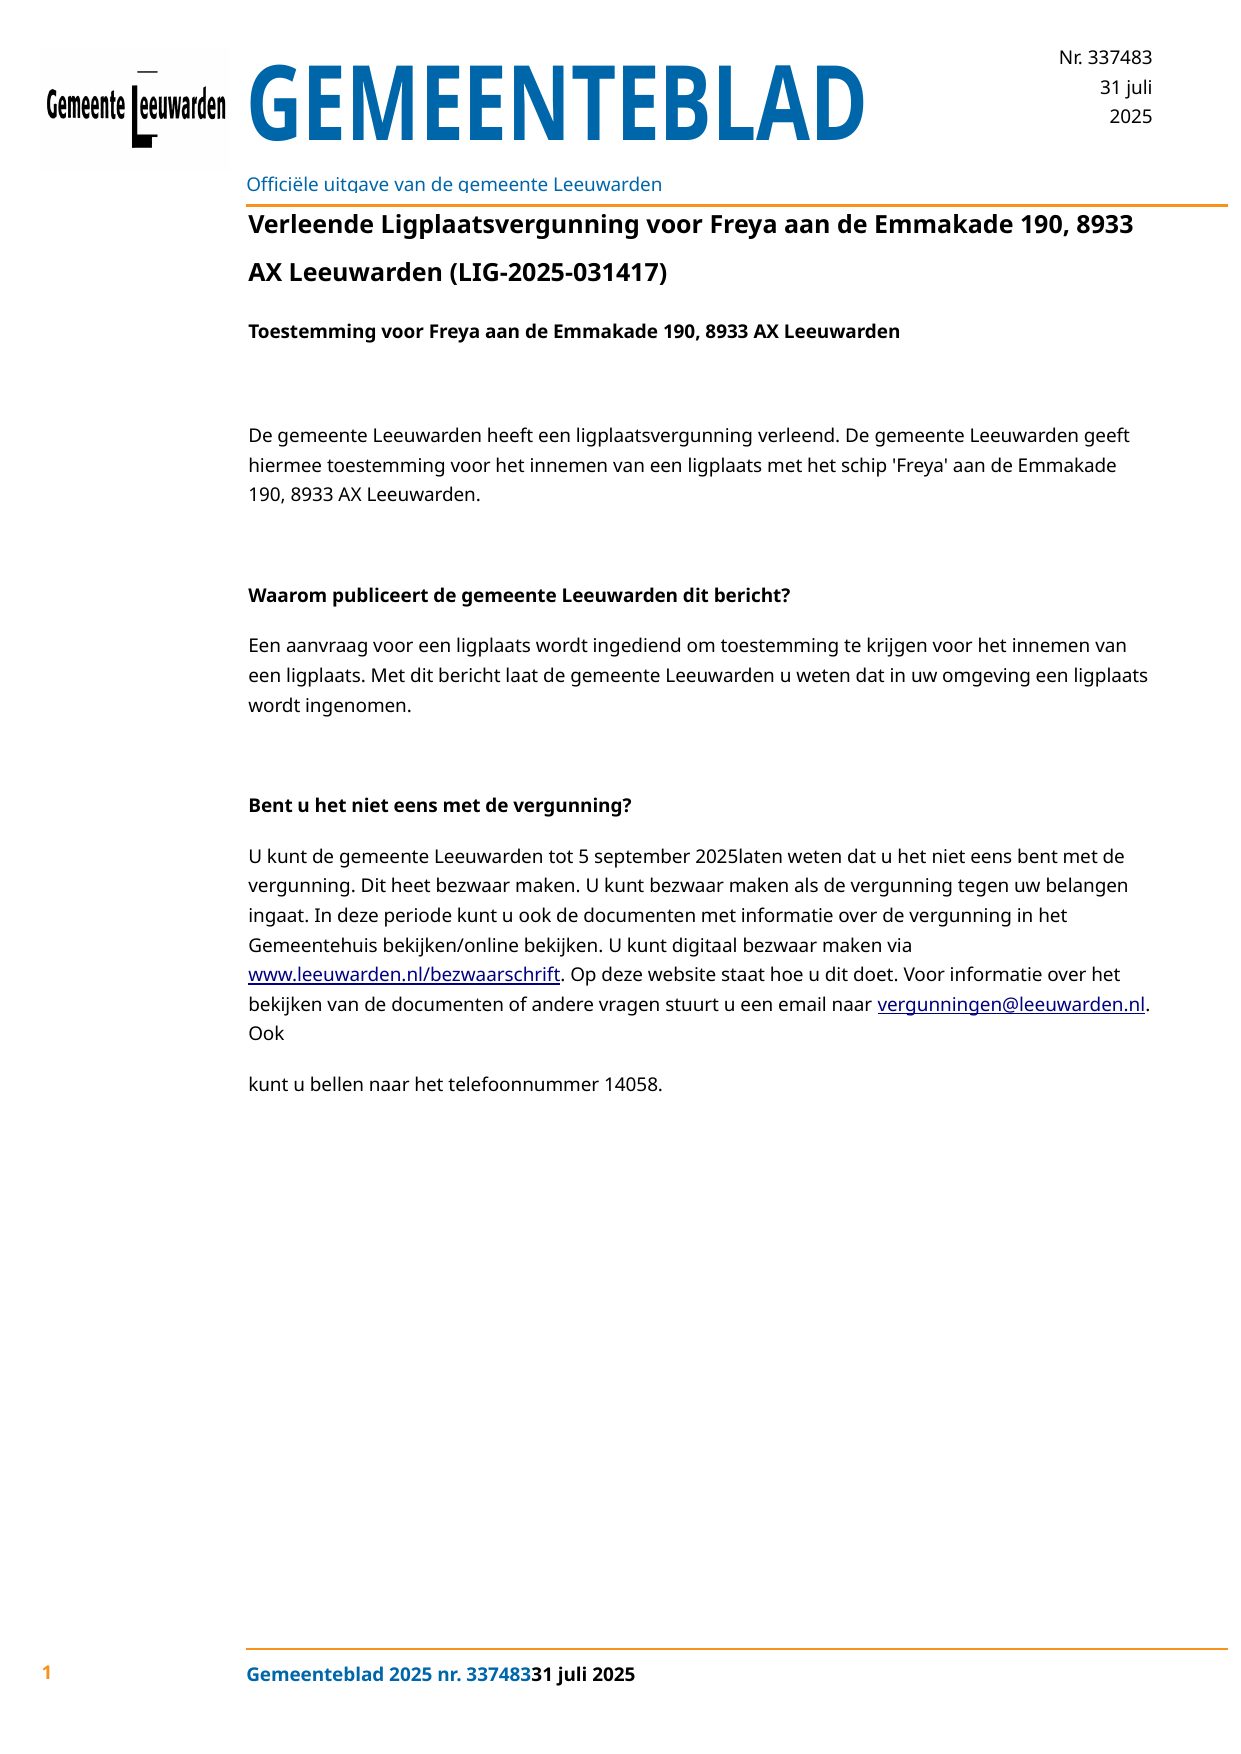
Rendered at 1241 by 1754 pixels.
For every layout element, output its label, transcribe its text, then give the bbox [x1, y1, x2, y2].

text Toestemming voor Freya aan de Emmakade 190, 8933 AX Leeuwarden [248, 318, 1152, 344]
text kunt u bellen naar het telefoonnummer 14058. [248, 1071, 1152, 1097]
text U kunt de gemeente Leeuwarden tot 5 september 2025laten weten dat u het niet eens bent met de vergunning. Dit heet bezwaar maken. U kunt bezwaar maken als de vergunning tegen uw belangen ingaat. In deze periode kunt u ook de documenten met informatie over de vergunning in het Gemeentehuis bekijken/online bekijken. U kunt digitaal bezwaar maken via www.leeuwarden.nl/bezwaarschrift. Op deze website staat hoe u dit doet. Voor informatie over het bekijken van de documenten of andere vragen stuurt u een email naar vergunningen@leeuwarden.nl. Ook [248, 843, 1152, 1046]
text ﻿De gemeente Leeuwarden heeft een ligplaatsvergunning verleend. De gemeente Leeuwarden geeft hiermee toestemming voor het innemen van een ligplaats met het schip 'Freya' aan de Emmakade 190, 8933 AX Leeuwarden. [248, 419, 1152, 507]
picture [41, 47, 231, 172]
text Verleende Ligplaatsvergunning voor Freya aan de Emmakade 190, 8933 AX Leeuwarden (LIG-2025-031417) [248, 207, 1152, 288]
text Bent u het niet eens met de vergunning? [248, 793, 1152, 818]
text Een aanvraag voor een ligplaats wordt ingediend om toestemming te krijgen voor het innemen van een ligplaats. Met dit bericht laat de gemeente Leeuwarden u weten dat in uw omgeving een ligplaats wordt ingenomen. [248, 633, 1152, 717]
text Waarom publiceert de gemeente Leeuwarden dit bericht? [248, 582, 1152, 608]
